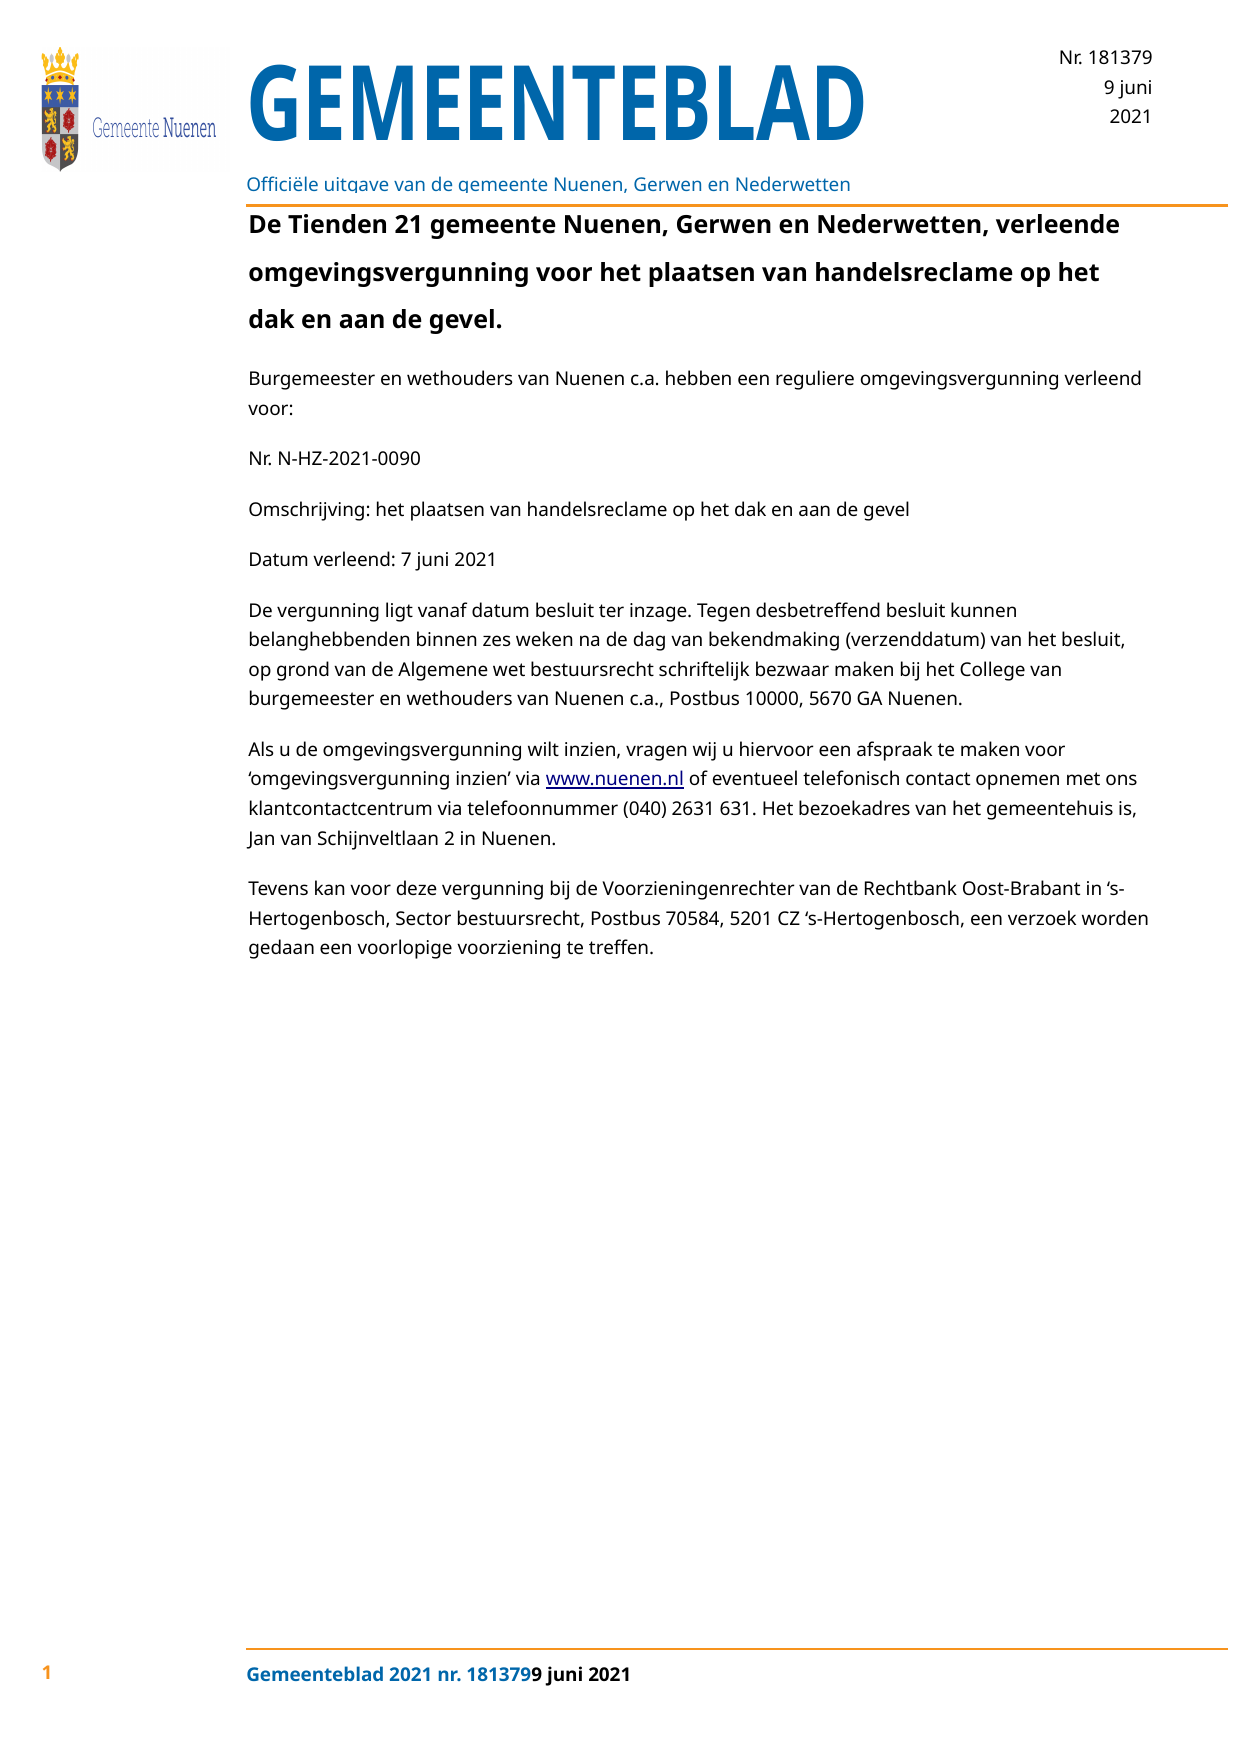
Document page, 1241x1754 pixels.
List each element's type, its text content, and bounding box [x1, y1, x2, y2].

text Datum verleend: 7 juni 2021 [248, 546, 1152, 572]
text Omschrijving: het plaatsen van handelsreclame op het dak en aan de gevel [248, 496, 1152, 522]
text Burgemeester en wethouders van Nuenen c.a. hebben een reguliere omgevingsvergunning verleend voor: [248, 366, 1152, 421]
text De Tienden 21 gemeente Nuenen, Gerwen en Nederwetten, verleende omgevingsvergunning voor het plaatsen van handelsreclame op het dak en aan de gevel. [248, 207, 1152, 336]
text Als u de omgevingsvergunning wilt inzien, vragen wij u hiervoor een afspraak te maken voor ‘omgevingsvergunning inzien’ via www.nuenen.nl of eventueel telefonisch contact opnemen met ons klantcontactcentrum via telefoonnummer (040) 2631 631. Het bezoekadres van het gemeentehuis is, Jan van Schijnveltlaan 2 in Nuenen. [248, 736, 1152, 850]
picture [41, 47, 231, 172]
text Tevens kan voor deze vergunning bij de Voorzieningenrechter van de Rechtbank Oost-Brabant in ‘s-Hertogenbosch, Sector bestuursrecht, Postbus 70584, 5201 CZ ‘s-Hertogenbosch, een verzoek worden gedaan een voorlopige voorziening te treffen. [248, 875, 1152, 960]
text Nr. N-HZ-2021-0090 [248, 446, 1152, 471]
text De vergunning ligt vanaf datum besluit ter inzage. Tegen desbetreffend besluit kunnen belanghebbenden binnen zes weken na de dag van bekendmaking (verzenddatum) van het besluit, op grond van de Algemene wet bestuursrecht schriftelijk bezwaar maken bij het College van burgemeester en wethouders van Nuenen c.a., Postbus 10000, 5670 GA Nuenen. [248, 597, 1152, 711]
